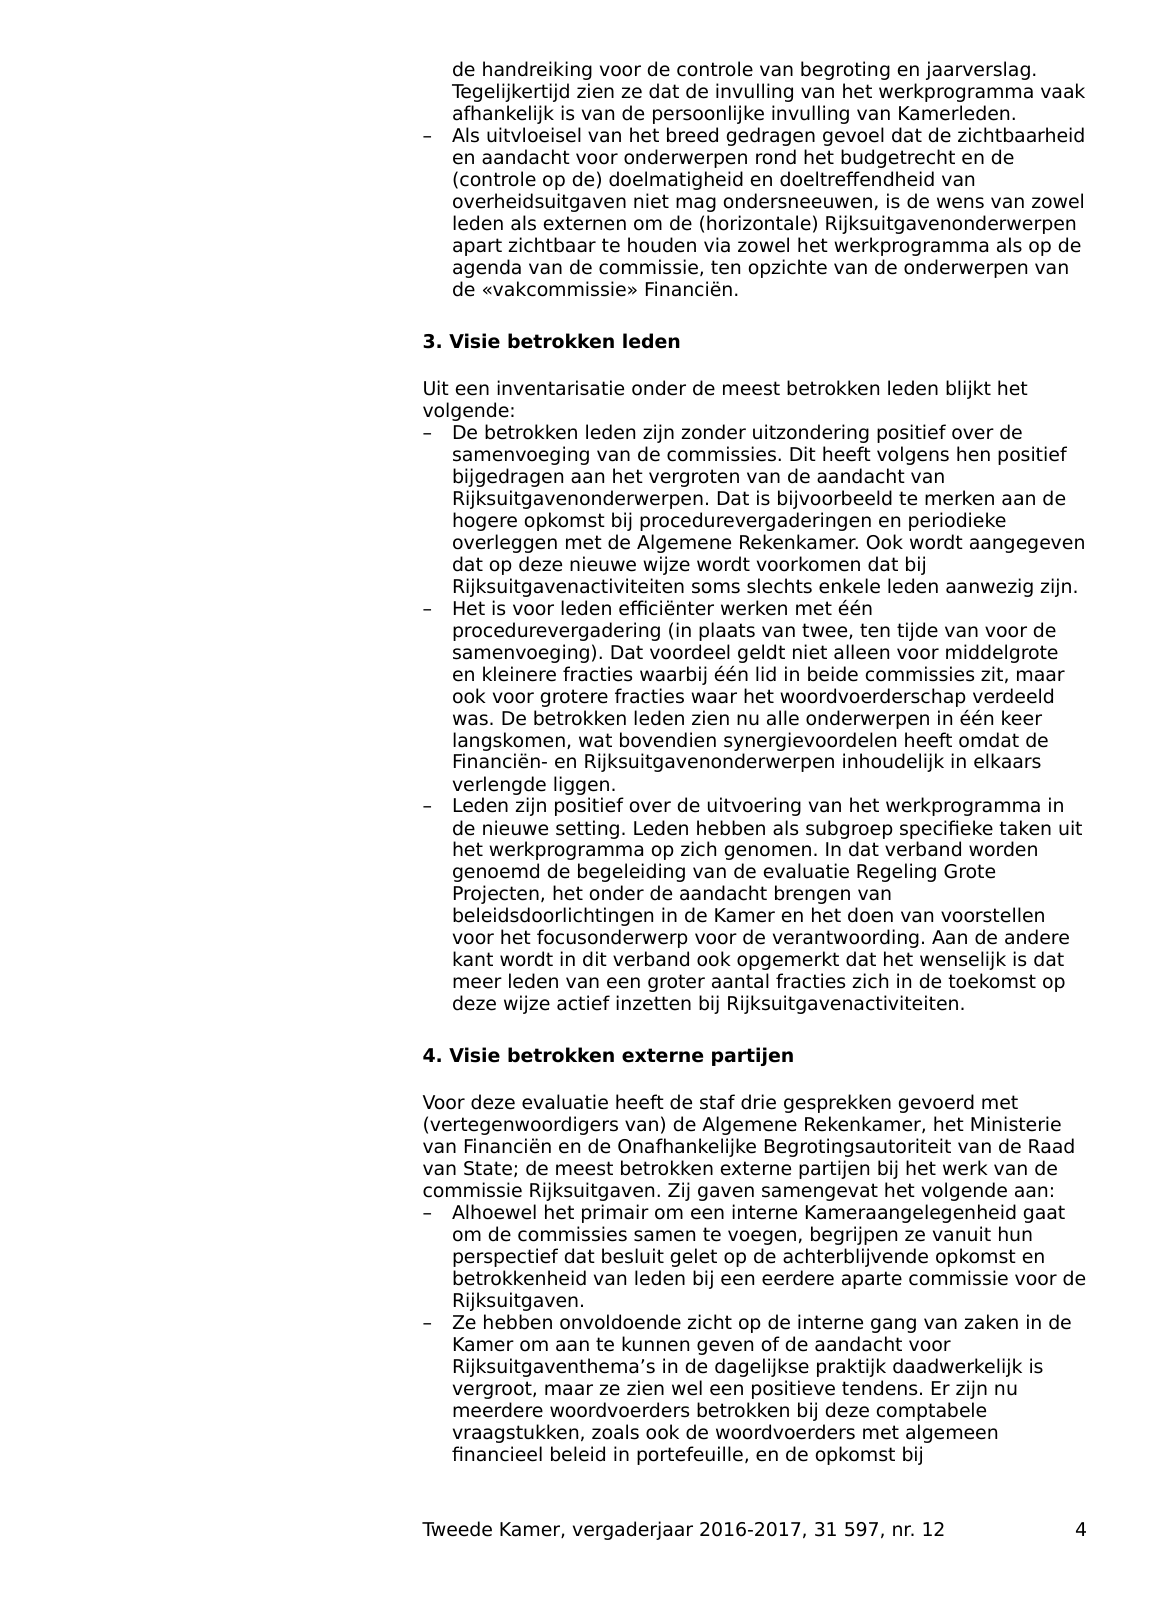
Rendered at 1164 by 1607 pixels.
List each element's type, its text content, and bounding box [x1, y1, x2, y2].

text Uit een inventarisatie onder de meest betrokken leden blijkt het volgende: [422, 378, 1087, 422]
text – Als uitvloeisel van het breed gedragen gevoel dat de zichtbaarheid en aandacht voor onderwerpen rond het budgetrecht en de (controle op de) doelmatigheid en doeltreffendheid van overheidsuitgaven niet mag ondersneeuwen, is de wens van zowel leden als externen om de (horizontale) Rijksuitgavenonderwerpen apart zichtbaar te houden via zowel het werkprogramma als op de agenda van de commissie, ten opzichte van de onderwerpen van de «vakcommissie» Financiën. [422, 125, 1087, 301]
text Voor deze evaluatie heeft de staf drie gesprekken gevoerd met (vertegenwoordigers van) de Algemene Rekenkamer, het Ministerie van Financiën en de Onafhankelijke Begrotingsautoriteit van de Raad van State; de meest betrokken externe partijen bij het werk van de commissie Rijksuitgaven. Zij gaven samengevat het volgende aan: [422, 1092, 1087, 1202]
text – Het is voor leden efficiënter werken met één procedurevergadering (in plaats van twee, ten tijde van voor de samenvoeging). Dat voordeel geldt niet alleen voor middelgrote en kleinere fracties waarbij één lid in beide commissies zit, maar ook voor grotere fracties waar het woordvoerderschap verdeeld was. De betrokken leden zien nu alle onderwerpen in één keer langskomen, wat bovendien synergievoordelen heeft omdat de Financiën- en Rijksuitgavenonderwerpen inhoudelijk in elkaars verlengde liggen. [422, 598, 1087, 795]
text – Leden zijn positief over de uitvoering van het werkprogramma in de nieuwe setting. Leden hebben als subgroep specifieke taken uit het werkprogramma op zich genomen. In dat verband worden genoemd de begeleiding van de evaluatie Regeling Grote Projecten, het onder de aandacht brengen van beleidsdoorlichtingen in de Kamer en het doen van voorstellen voor het focusonderwerp voor de verantwoording. Aan de andere kant wordt in dit verband ook opgemerkt dat het wenselijk is dat meer leden van een groter aantal fracties zich in de toekomst op deze wijze actief inzetten bij Rijksuitgavenactiviteiten. [422, 795, 1087, 1015]
text de handreiking voor de controle van begroting en jaarverslag. Tegelijkertijd zien ze dat de invulling van het werkprogramma vaak afhankelijk is van de persoonlijke invulling van Kamerleden. [422, 59, 1087, 125]
text – Ze hebben onvoldoende zicht op de interne gang van zaken in de Kamer om aan te kunnen geven of de aandacht voor Rijksuitgaventhema’s in de dagelijkse praktijk daadwerkelijk is vergroot, maar ze zien wel een positieve tendens. Er zijn nu meerdere woordvoerders betrokken bij deze comptabele vraagstukken, zoals ook de woordvoerders met algemeen financieel beleid in portefeuille, en de opkomst bij [422, 1312, 1087, 1466]
subtitle 4. Visie betrokken externe partijen [422, 1045, 1087, 1067]
text – Alhoewel het primair om een interne Kameraangelegenheid gaat om de commissies samen te voegen, begrijpen ze vanuit hun perspectief dat besluit gelet op de achterblijvende opkomst en betrokkenheid van leden bij een eerdere aparte commissie voor de Rijksuitgaven. [422, 1202, 1087, 1312]
subtitle 3. Visie betrokken leden [422, 331, 1087, 353]
text – De betrokken leden zijn zonder uitzondering positief over de samenvoeging van de commissies. Dit heeft volgens hen positief bijgedragen aan het vergroten van de aandacht van Rijksuitgavenonderwerpen. Dat is bijvoorbeeld te merken aan de hogere opkomst bij procedurevergaderingen en periodieke overleggen met de Algemene Rekenkamer. Ook wordt aangegeven dat op deze nieuwe wijze wordt voorkomen dat bij Rijksuitgavenactiviteiten soms slechts enkele leden aanwezig zijn. [422, 422, 1087, 598]
